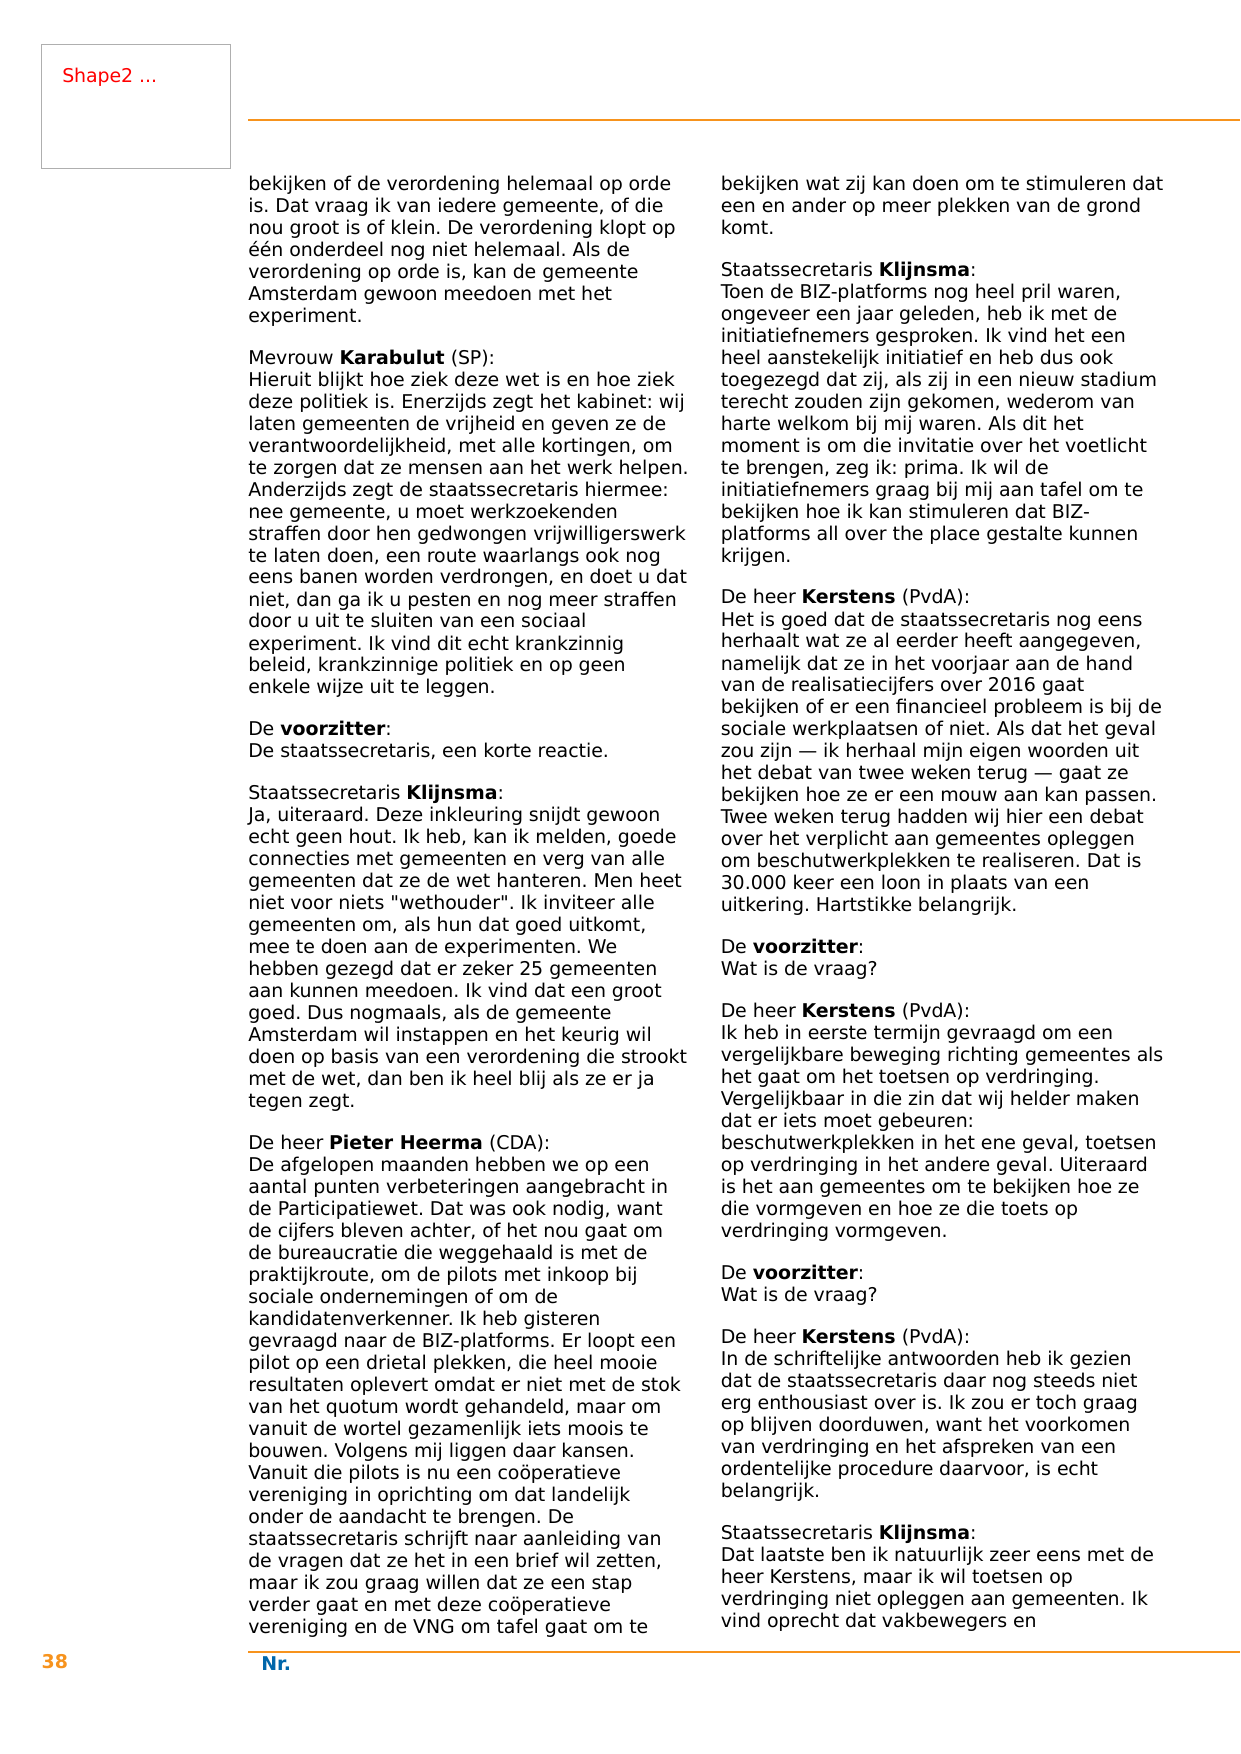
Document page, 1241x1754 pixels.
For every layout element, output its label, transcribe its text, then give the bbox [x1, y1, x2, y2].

text Ik heb in eerste termijn gevraagd om een vergelijkbare beweging richting gemeentes als het gaat om het toetsen op verdringing. Vergelijkbaar in die zin dat wij helder maken dat er iets moet gebeuren: beschutwerkplekken in het ene geval, toetsen op verdringing in het andere geval. Uiteraard is het aan gemeentes om te bekijken hoe ze die vormgeven en hoe ze die toets op verdringing vormgeven. [721, 1022, 1163, 1242]
text Het is goed dat de staatssecretaris nog eens herhaalt wat ze al eerder heeft aangegeven, namelijk dat ze in het voorjaar aan de hand van de realisatiecijfers over 2016 gaat bekijken of er een financieel probleem is bij de sociale werkplaatsen of niet. Als dat het geval zou zijn — ik herhaal mijn eigen woorden uit het debat van twee weken terug — gaat ze bekijken hoe ze er een mouw aan kan passen. Twee weken terug hadden wij hier een debat over het verplicht aan gemeentes opleggen om beschutwerkplekken te realiseren. Dat is 30.000 keer een loon in plaats van een uitkering. Hartstikke belangrijk. [721, 608, 1163, 916]
text De heer Kerstens (PvdA): [721, 1000, 1163, 1022]
text De heer Kerstens (PvdA): [721, 1326, 1163, 1348]
text De staatssecretaris, een korte reactie. [248, 740, 691, 762]
text Ja, uiteraard. Deze inkleuring snijdt gewoon echt geen hout. Ik heb, kan ik melden, goede connecties met gemeenten en verg van alle gemeenten dat ze de wet hanteren. Men heet niet voor niets "wethouder". Ik inviteer alle gemeenten om, als hun dat goed uitkomt, mee te doen aan de experimenten. We hebben gezegd dat er zeker 25 gemeenten aan kunnen meedoen. Ik vind dat een groot goed. Dus nogmaals, als de gemeente Amsterdam wil instappen en het keurig wil doen op basis van een verordening die strookt met de wet, dan ben ik heel blij als ze er ja tegen zegt. [248, 804, 691, 1112]
text Dat laatste ben ik natuurlijk zeer eens met de heer Kerstens, maar ik wil toetsen op verdringing niet opleggen aan gemeenten. Ik vind oprecht dat vakbewegers en [721, 1544, 1163, 1632]
text bekijken wat zij kan doen om te stimuleren dat een en ander op meer plekken van de grond komt. [721, 173, 1163, 239]
text bekijken of de verordening helemaal op orde is. Dat vraag ik van iedere gemeente, of die nou groot is of klein. De verordening klopt op één onderdeel nog niet helemaal. Als de verordening op orde is, kan de gemeente Amsterdam gewoon meedoen met het experiment. [248, 173, 691, 327]
text Mevrouw Karabulut (SP): [248, 347, 691, 369]
text De afgelopen maanden hebben we op een aantal punten verbeteringen aangebracht in de Participatiewet. Dat was ook nodig, want de cijfers bleven achter, of het nou gaat om de bureaucratie die weggehaald is met de praktijkroute, om de pilots met inkoop bij sociale ondernemingen of om de kandidatenverkenner. Ik heb gisteren gevraagd naar de BIZ-platforms. Er loopt een pilot op een drietal plekken, die heel mooie resultaten oplevert omdat er niet met de stok van het quotum wordt gehandeld, maar om vanuit de wortel gezamenlijk iets moois te bouwen. Volgens mij liggen daar kansen. Vanuit die pilots is nu een coöperatieve vereniging in oprichting om dat landelijk onder de aandacht te brengen. De staatssecretaris schrijft naar aanleiding van de vragen dat ze het in een brief wil zetten, maar ik zou graag willen dat ze een stap verder gaat en met deze coöperatieve vereniging en de VNG om tafel gaat om te [248, 1154, 691, 1637]
text Staatssecretaris Klijnsma: [721, 259, 1163, 281]
text De heer Kerstens (PvdA): [721, 586, 1163, 608]
text Staatssecretaris Klijnsma: [248, 782, 691, 804]
text Staatssecretaris Klijnsma: [721, 1522, 1163, 1544]
text Toen de BIZ-platforms nog heel pril waren, ongeveer een jaar geleden, heb ik met de initiatiefnemers gesproken. Ik vind het een heel aanstekelijk initiatief en heb dus ook toegezegd dat zij, als zij in een nieuw stadium terecht zouden zijn gekomen, wederom van harte welkom bij mij waren. Als dit het moment is om die invitatie over het voetlicht te brengen, zeg ik: prima. Ik wil de initiatiefnemers graag bij mij aan tafel om te bekijken hoe ik kan stimuleren dat BIZ-platforms all over the place gestalte kunnen krijgen. [721, 281, 1163, 566]
text Wat is de vraag? [721, 1284, 1163, 1306]
text De voorzitter: [721, 1262, 1163, 1284]
text De voorzitter: [248, 718, 691, 740]
text De voorzitter: [721, 936, 1163, 958]
text De heer Pieter Heerma (CDA): [248, 1132, 691, 1154]
text In de schriftelijke antwoorden heb ik gezien dat de staatssecretaris daar nog steeds niet erg enthousiast over is. Ik zou er toch graag op blijven doorduwen, want het voorkomen van verdringing en het afspreken van een ordentelijke procedure daarvoor, is echt belangrijk. [721, 1348, 1163, 1502]
text Wat is de vraag? [721, 958, 1163, 980]
text Hieruit blijkt hoe ziek deze wet is en hoe ziek deze politiek is. Enerzijds zegt het kabinet: wij laten gemeenten de vrijheid en geven ze de verantwoordelijkheid, met alle kortingen, om te zorgen dat ze mensen aan het werk helpen. Anderzijds zegt de staatssecretaris hiermee: nee gemeente, u moet werkzoekenden straffen door hen gedwongen vrijwilligerswerk te laten doen, een route waarlangs ook nog eens banen worden verdrongen, en doet u dat niet, dan ga ik u pesten en nog meer straffen door u uit te sluiten van een sociaal experiment. Ik vind dit echt krankzinnig beleid, krankzinnige politiek en op geen enkele wijze uit te leggen. [248, 369, 691, 698]
